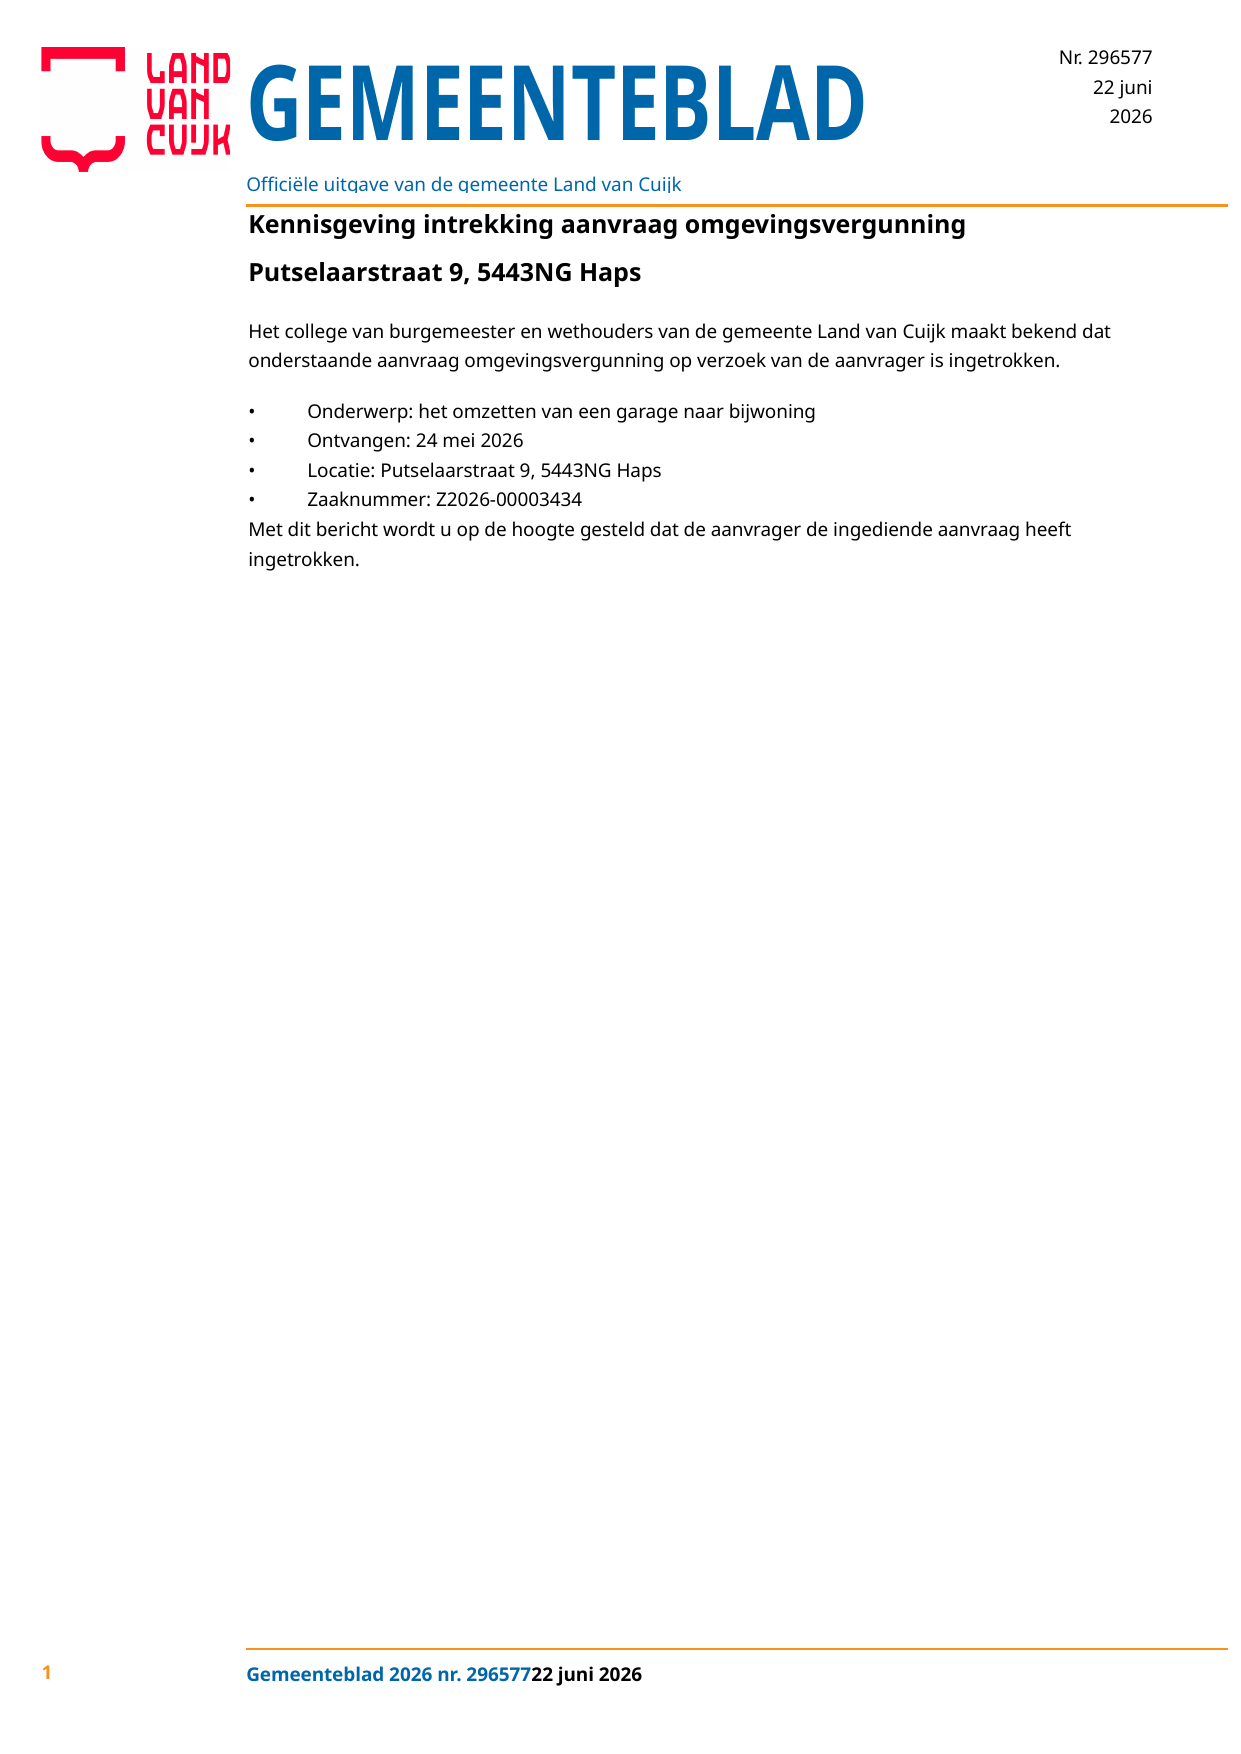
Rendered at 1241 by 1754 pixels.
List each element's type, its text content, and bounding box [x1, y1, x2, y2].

text Het college van burgemeester en wethouders van de gemeente Land van Cuijk maakt bekend dat onderstaande aanvraag omgevingsvergunning op verzoek van de aanvrager is ingetrokken. [248, 318, 1152, 373]
list Locatie: Putselaarstraat 9, 5443NG Haps [248, 457, 1152, 483]
text Met dit bericht wordt u op de hoogte gesteld dat de aanvrager de ingediende aanvraag heeft ingetrokken. [248, 516, 1152, 572]
list Ontvangen: 24 mei 2026 [248, 427, 1152, 453]
list Zaaknummer: Z2026-00003434 [248, 487, 1152, 512]
picture [41, 47, 231, 172]
text Kennisgeving intrekking aanvraag omgevingsvergunning Putselaarstraat 9, 5443NG Haps [248, 207, 1152, 288]
list Onderwerp: het omzetten van een garage naar bijwoning [248, 398, 1152, 424]
